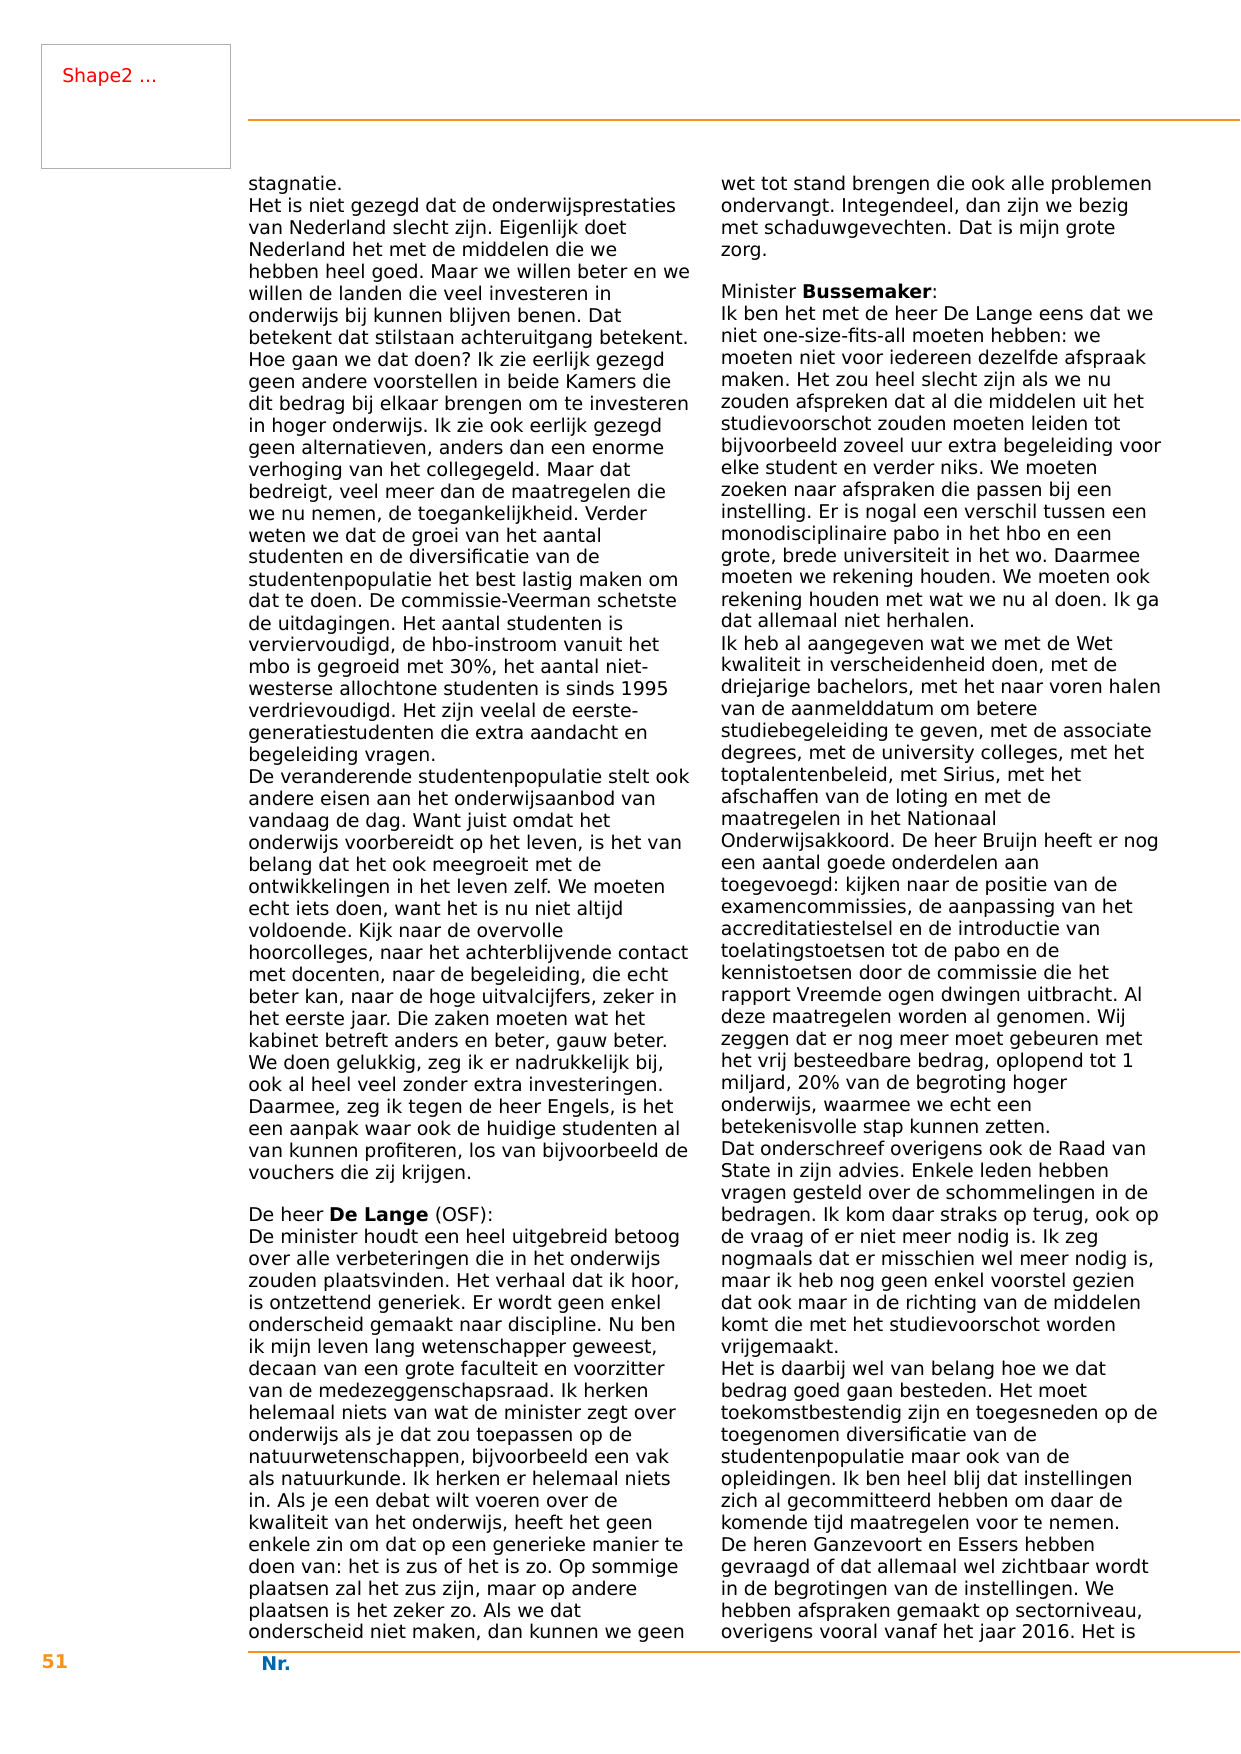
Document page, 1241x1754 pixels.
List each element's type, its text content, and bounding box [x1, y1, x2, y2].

text Het is daarbij wel van belang hoe we dat bedrag goed gaan besteden. Het moet toekomstbestendig zijn en toegesneden op de toegenomen diversificatie van de studentenpopulatie maar ook van de opleidingen. Ik ben heel blij dat instellingen zich al gecommitteerd hebben om daar de komende tijd maatregelen voor te nemen. [721, 1358, 1163, 1533]
text Het is niet gezegd dat de onderwijsprestaties van Nederland slecht zijn. Eigenlijk doet Nederland het met de middelen die we hebben heel goed. Maar we willen beter en we willen de landen die veel investeren in onderwijs bij kunnen blijven benen. Dat betekent dat stilstaan achteruitgang betekent. Hoe gaan we dat doen? Ik zie eerlijk gezegd geen andere voorstellen in beide Kamers die dit bedrag bij elkaar brengen om te investeren in hoger onderwijs. Ik zie ook eerlijk gezegd geen alternatieven, anders dan een enorme verhoging van het collegegeld. Maar dat bedreigt, veel meer dan de maatregelen die we nu nemen, de toegankelijkheid. Verder weten we dat de groei van het aantal studenten en de diversificatie van de studentenpopulatie het best lastig maken om dat te doen. De commissie-Veerman schetste de uitdagingen. Het aantal studenten is verviervoudigd, de hbo-instroom vanuit het mbo is gegroeid met 30%, het aantal niet-westerse allochtone studenten is sinds 1995 verdrievoudigd. Het zijn veelal de eerste-generatiestudenten die extra aandacht en begeleiding vragen. [248, 195, 691, 766]
text De heer De Lange (OSF): [248, 1204, 691, 1226]
text Ik heb al aangegeven wat we met de Wet kwaliteit in verscheidenheid doen, met de driejarige bachelors, met het naar voren halen van de aanmelddatum om betere studiebegeleiding te geven, met de associate degrees, met de university colleges, met het toptalentenbeleid, met Sirius, met het afschaffen van de loting en met de maatregelen in het Nationaal Onderwijsakkoord. De heer Bruijn heeft er nog een aantal goede onderdelen aan toegevoegd: kijken naar de positie van de examencommissies, de aanpassing van het accreditatiestelsel en de introductie van toelatingstoetsen tot de pabo en de kennistoetsen door de commissie die het rapport Vreemde ogen dwingen uitbracht. Al deze maatregelen worden al genomen. Wij zeggen dat er nog meer moet gebeuren met het vrij besteedbare bedrag, oplopend tot 1 miljard, 20% van de begroting hoger onderwijs, waarmee we echt een betekenisvolle stap kunnen zetten. [721, 632, 1163, 1138]
text wet tot stand brengen die ook alle problemen ondervangt. Integendeel, dan zijn we bezig met schaduwgevechten. Dat is mijn grote zorg. [721, 173, 1163, 261]
text De minister houdt een heel uitgebreid betoog over alle verbeteringen die in het onderwijs zouden plaatsvinden. Het verhaal dat ik hoor, is ontzettend generiek. Er wordt geen enkel onderscheid gemaakt naar discipline. Nu ben ik mijn leven lang wetenschapper geweest, decaan van een grote faculteit en voorzitter van de medezeggenschapsraad. Ik herken helemaal niets van wat de minister zegt over onderwijs als je dat zou toepassen op de natuurwetenschappen, bijvoorbeeld een vak als natuurkunde. Ik herken er helemaal niets in. Als je een debat wilt voeren over de kwaliteit van het onderwijs, heeft het geen enkele zin om dat op een generieke manier te doen van: het is zus of het is zo. Op sommige plaatsen zal het zus zijn, maar op andere plaatsen is het zeker zo. Als we dat onderscheid niet maken, dan kunnen we geen [248, 1226, 691, 1643]
text Ik ben het met de heer De Lange eens dat we niet one-size-fits-all moeten hebben: we moeten niet voor iedereen dezelfde afspraak maken. Het zou heel slecht zijn als we nu zouden afspreken dat al die middelen uit het studievoorschot zouden moeten leiden tot bijvoorbeeld zoveel uur extra begeleiding voor elke student en verder niks. We moeten zoeken naar afspraken die passen bij een instelling. Er is nogal een verschil tussen een monodisciplinaire pabo in het hbo en een grote, brede universiteit in het wo. Daarmee moeten we rekening houden. We moeten ook rekening houden met wat we nu al doen. Ik ga dat allemaal niet herhalen. [721, 303, 1163, 632]
text stagnatie. [248, 173, 691, 195]
text De heren Ganzevoort en Essers hebben gevraagd of dat allemaal wel zichtbaar wordt in de begrotingen van de instellingen. We hebben afspraken gemaakt op sectorniveau, overigens vooral vanaf het jaar 2016. Het is [721, 1533, 1163, 1643]
text Minister Bussemaker: [721, 281, 1163, 303]
text Dat onderschreef overigens ook de Raad van State in zijn advies. Enkele leden hebben vragen gesteld over de schommelingen in de bedragen. Ik kom daar straks op terug, ook op de vraag of er niet meer nodig is. Ik zeg nogmaals dat er misschien wel meer nodig is, maar ik heb nog geen enkel voorstel gezien dat ook maar in de richting van de middelen komt die met het studievoorschot worden vrijgemaakt. [721, 1138, 1163, 1358]
text De veranderende studentenpopulatie stelt ook andere eisen aan het onderwijsaanbod van vandaag de dag. Want juist omdat het onderwijs voorbereidt op het leven, is het van belang dat het ook meegroeit met de ontwikkelingen in het leven zelf. We moeten echt iets doen, want het is nu niet altijd voldoende. Kijk naar de overvolle hoorcolleges, naar het achterblijvende contact met docenten, naar de begeleiding, die echt beter kan, naar de hoge uitvalcijfers, zeker in het eerste jaar. Die zaken moeten wat het kabinet betreft anders en beter, gauw beter. We doen gelukkig, zeg ik er nadrukkelijk bij, ook al heel veel zonder extra investeringen. Daarmee, zeg ik tegen de heer Engels, is het een aanpak waar ook de huidige studenten al van kunnen profiteren, los van bijvoorbeeld de vouchers die zij krijgen. [248, 766, 691, 1184]
